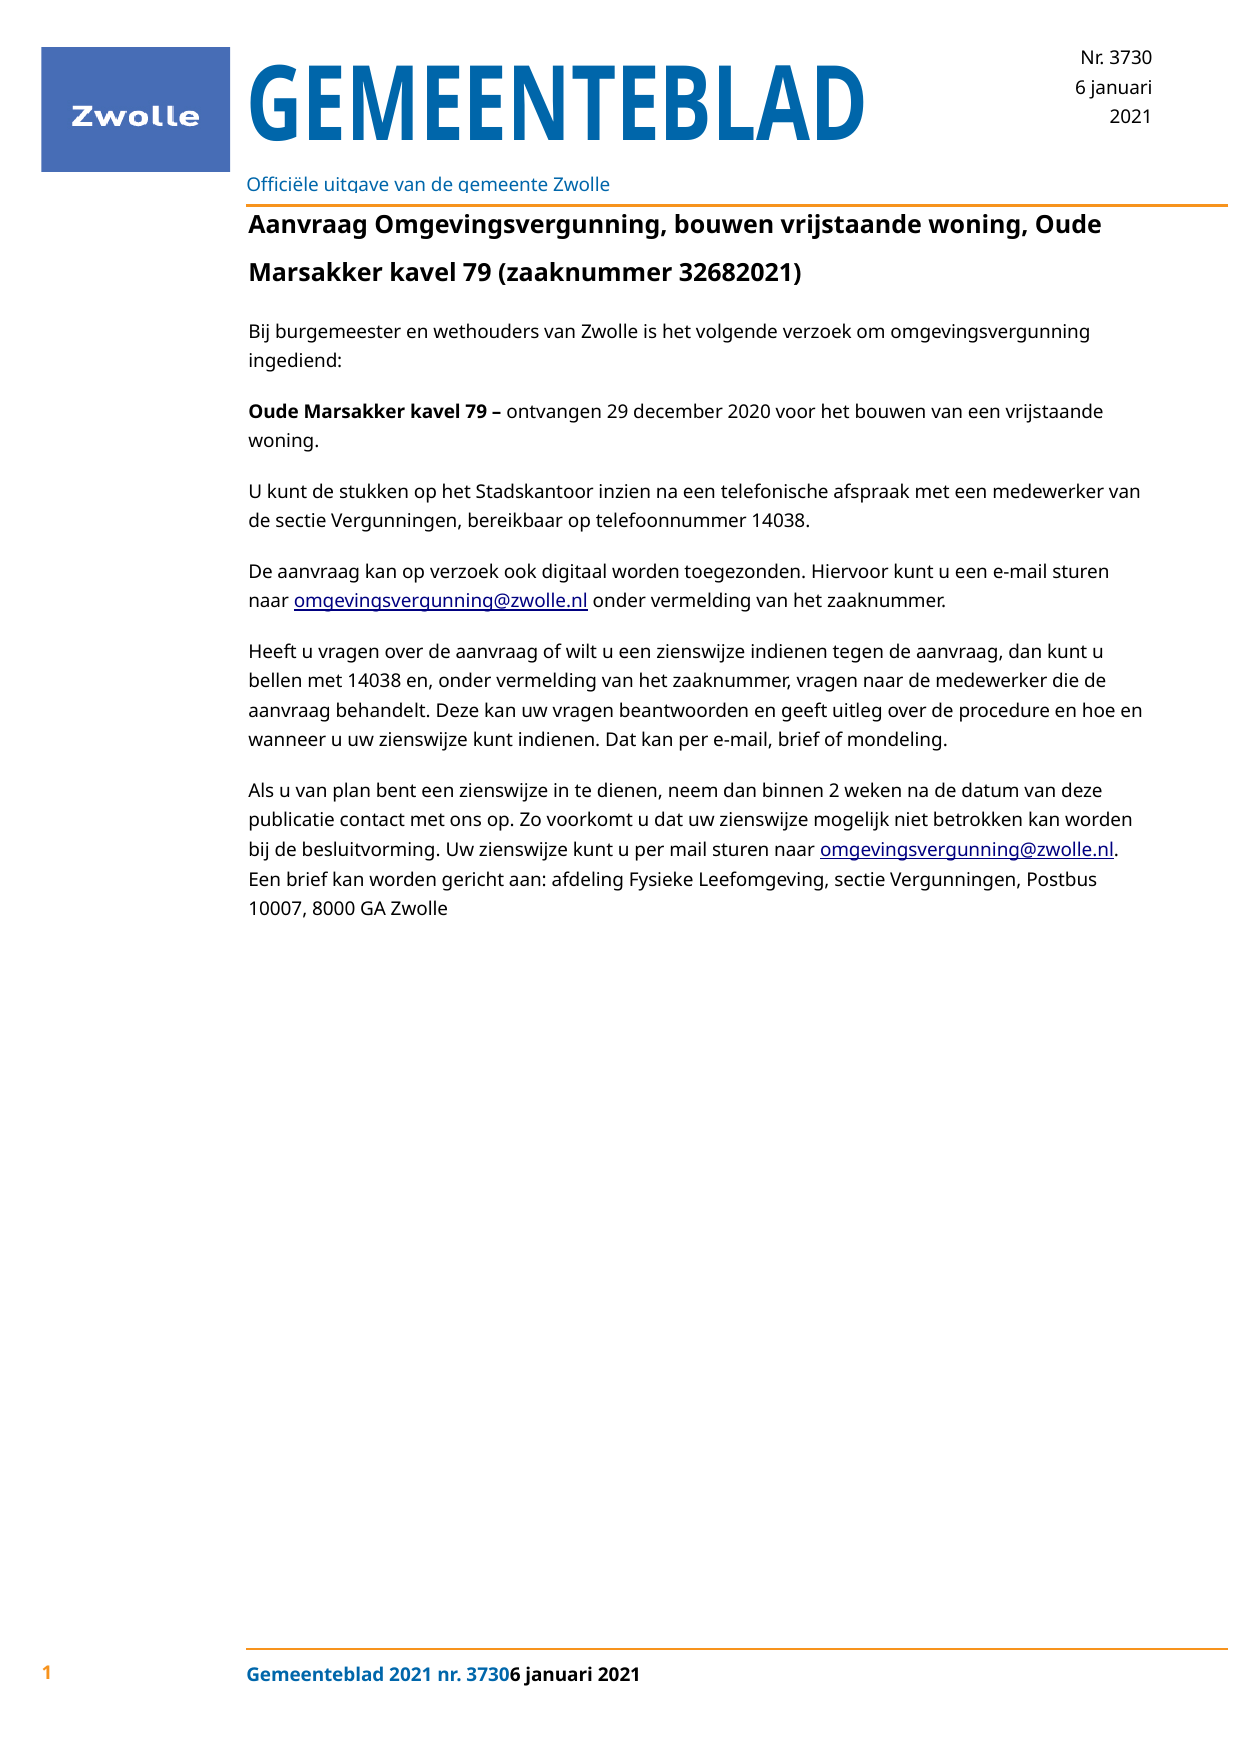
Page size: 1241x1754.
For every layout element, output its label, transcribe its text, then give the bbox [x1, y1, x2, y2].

text Aanvraag Omgevingsvergunning, bouwen vrijstaande woning, Oude Marsakker kavel 79 (zaaknummer 32682021) [248, 207, 1152, 288]
text De aanvraag kan op verzoek ook digitaal worden toegezonden. Hiervoor kunt u een e-mail sturen naar omgevingsvergunning@zwolle.nl onder vermelding van het zaaknummer. [248, 558, 1152, 613]
text Heeft u vragen over de aanvraag of wilt u een zienswijze indienen tegen de aanvraag, dan kunt u bellen met 14038 en, onder vermelding van het zaaknummer, vragen naar de medewerker die de aanvraag behandelt. Deze kan uw vragen beantwoorden en geeft uitleg over de procedure en hoe en wanneer u uw zienswijze kunt indienen. Dat kan per e-mail, brief of mondeling. [248, 638, 1152, 752]
text Als u van plan bent een zienswijze in te dienen, neem dan binnen 2 weken na de datum van deze publicatie contact met ons op. Zo voorkomt u dat uw zienswijze mogelijk niet betrokken kan worden bij de besluitvorming. Uw zienswijze kunt u per mail sturen naar omgevingsvergunning@zwolle.nl. Een brief kan worden gericht aan: afdeling Fysieke Leefomgeving, sectie Vergunningen, Postbus 10007, 8000 GA Zwolle [248, 777, 1152, 921]
picture [41, 47, 231, 172]
text Oude Marsakker kavel 79 – ontvangen 29 december 2020 voor het bouwen van een vrijstaande woning. [248, 398, 1152, 453]
text U kunt de stukken op het Stadskantoor inzien na een telefonische afspraak met een medewerker van de sectie Vergunningen, bereikbaar op telefoonnummer 14038. [248, 478, 1152, 533]
text Bij burgemeester en wethouders van Zwolle is het volgende verzoek om omgevingsvergunning ingediend: [248, 318, 1152, 373]
